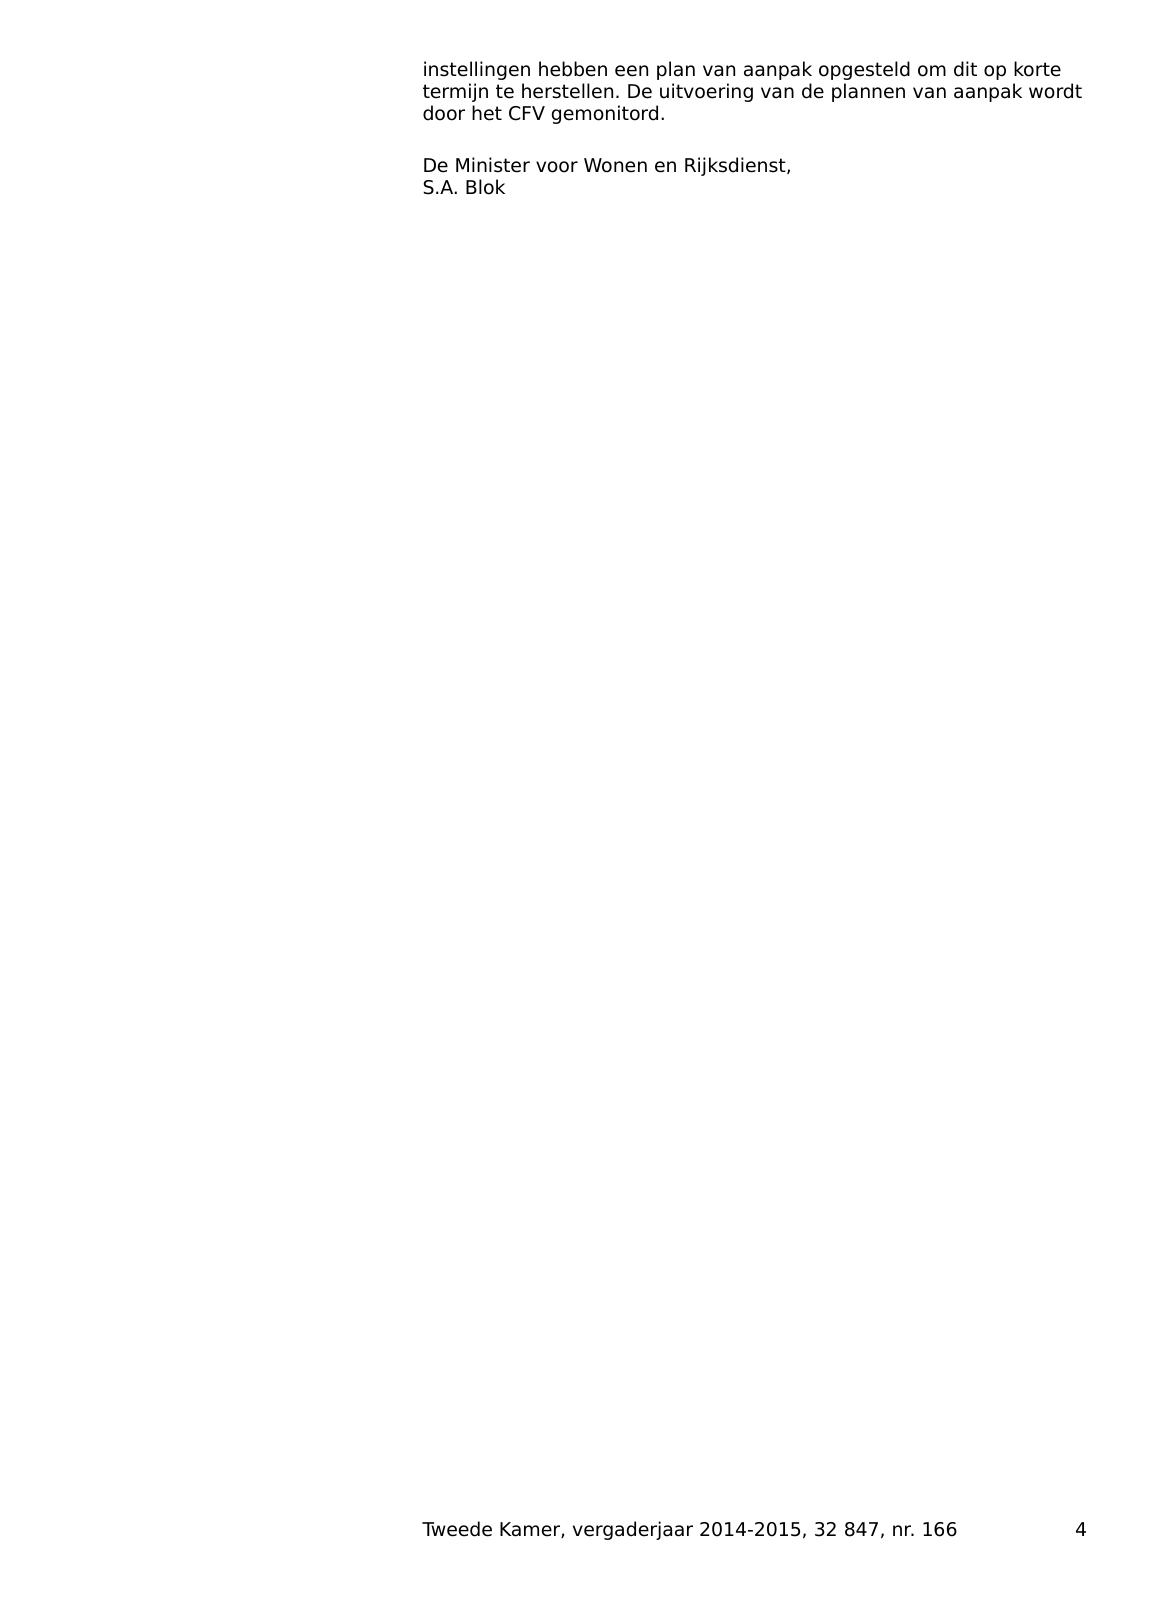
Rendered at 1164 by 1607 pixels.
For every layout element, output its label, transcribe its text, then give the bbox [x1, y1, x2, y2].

text instellingen hebben een plan van aanpak opgesteld om dit op korte termijn te herstellen. De uitvoering van de plannen van aanpak wordt door het CFV gemonitord. [422, 59, 1087, 125]
text De Minister voor Wonen en Rijksdienst, S.A. Blok [422, 155, 1087, 199]
